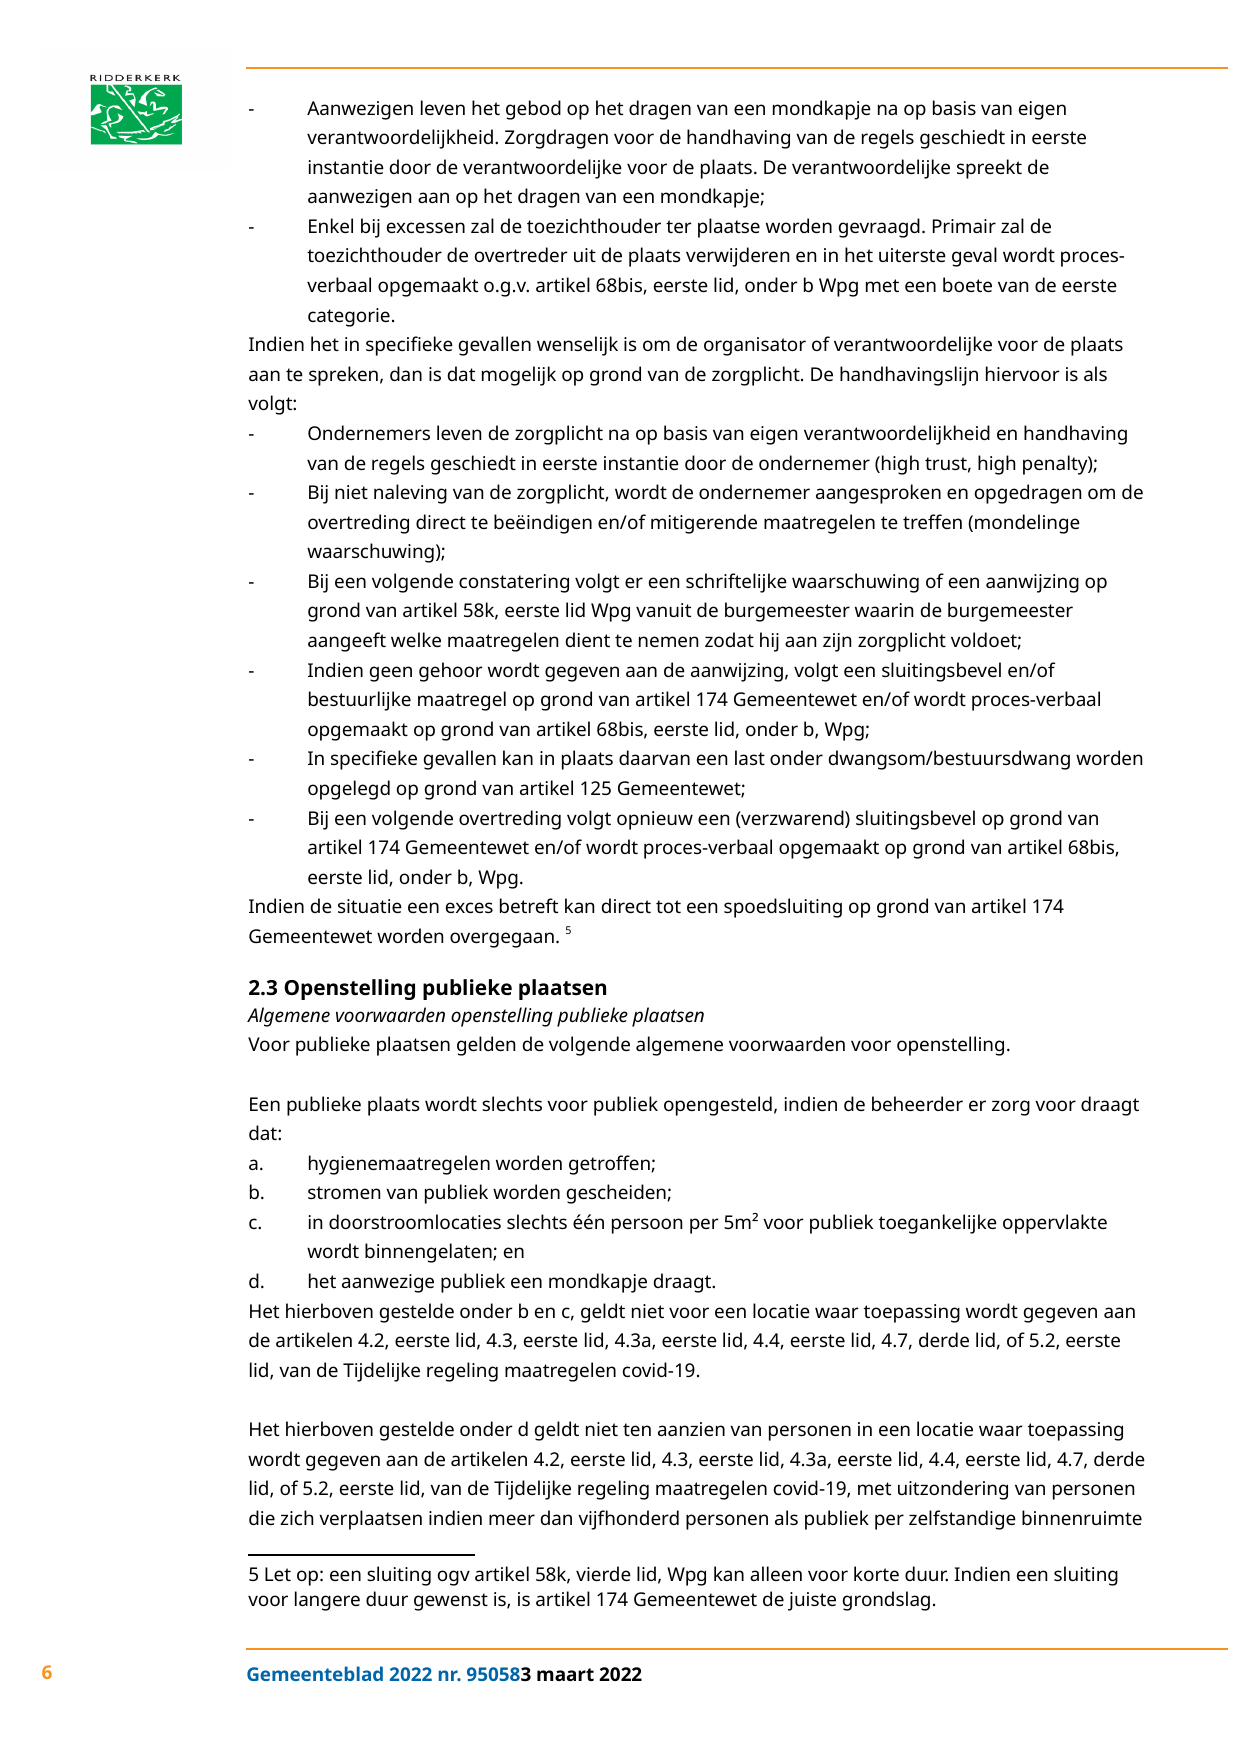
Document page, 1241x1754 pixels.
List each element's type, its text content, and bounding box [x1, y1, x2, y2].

text Indien de situatie een exces betreft kan direct tot een spoedsluiting op grond van artikel 174 Gemeentewet worden overgegaan. [248, 893, 1152, 949]
list hygienemaatregelen worden getroffen; [248, 1150, 1152, 1176]
list Ondernemers leven de zorgplicht na op basis van eigen verantwoordelijkheid en handhaving van de regels geschiedt in eerste instantie door de ondernemer (high trust, high penalty); [248, 420, 1152, 476]
list Bij niet naleving van de zorgplicht, wordt de ondernemer aangesproken en opgedragen om de overtreding direct te beëindigen en/of mitigerende maatregelen te treffen (mondelinge waarschuwing); [248, 479, 1152, 564]
list stromen van publiek worden gescheiden; [248, 1179, 1152, 1205]
text Algemene voorwaarden openstelling publieke plaatsen [248, 1002, 1152, 1028]
text Het hierboven gestelde onder b en c, geldt niet voor een locatie waar toepassing wordt gegeven aan de artikelen 4.2, eerste lid, 4.3, eerste lid, 4.3a, eerste lid, 4.4, eerste lid, 4.7, derde lid, of 5.2, eerste lid, van de Tijdelijke regeling maatregelen covid-19. [248, 1298, 1152, 1383]
text Een publieke plaats wordt slechts voor publiek opengesteld, indien de beheerder er zorg voor draagt dat: [248, 1091, 1152, 1146]
text Indien het in specifieke gevallen wenselijk is om de organisator of verantwoordelijke voor de plaats aan te spreken, dan is dat mogelijk op grond van de zorgplicht. De handhavingslijn hiervoor is als volgt: [248, 331, 1152, 416]
list het aanwezige publiek een mondkapje draagt. [248, 1268, 1152, 1294]
list Enkel bij excessen zal de toezichthouder ter plaatse worden gevraagd. Primair zal de toezichthouder de overtreder uit de plaats verwijderen en in het uiterste geval wordt proces-verbaal opgemaakt o.g.v. artikel 68bis, eerste lid, onder b Wpg met een boete van de eerste categorie. [248, 213, 1152, 328]
list Bij een volgende overtreding volgt opnieuw een (verzwarend) sluitingsbevel op grond van artikel 174 Gemeentewet en/of wordt proces-verbaal opgemaakt op grond van artikel 68bis, eerste lid, onder b, Wpg. [248, 805, 1152, 890]
list Aanwezigen leven het gebod op het dragen van een mondkapje na op basis van eigen verantwoordelijkheid. Zorgdragen voor de handhaving van de regels geschiedt in eerste instantie door de verantwoordelijke voor de plaats. De verantwoordelijke spreekt de aanwezigen aan op het dragen van een mondkapje; [248, 95, 1152, 209]
text Voor publieke plaatsen gelden de volgende algemene voorwaarden voor openstelling. [248, 1032, 1152, 1057]
picture [41, 47, 231, 172]
list In specifieke gevallen kan in plaats daarvan een last onder dwangsom/bestuursdwang worden opgelegd op grond van artikel 125 Gemeentewet; [248, 746, 1152, 801]
list in doorstroomlocaties slechts één persoon per 5m² voor publiek toegankelijke oppervlakte wordt binnengelaten; en [248, 1209, 1152, 1264]
text Het hierboven gestelde onder d geldt niet ten aanzien van personen in een locatie waar toepassing wordt gegeven aan de artikelen 4.2, eerste lid, 4.3, eerste lid, 4.3a, eerste lid, 4.4, eerste lid, 4.7, derde lid, of 5.2, eerste lid, van de Tijdelijke regeling maatregelen covid-19, met uitzondering van personen die zich verplaatsen indien meer dan vijfhonderd personen als publiek per zelfstandige binnenruimte [248, 1416, 1152, 1531]
list Indien geen gehoor wordt gegeven aan de aanwijzing, volgt een sluitingsbevel en/of bestuurlijke maatregel op grond van artikel 174 Gemeentewet en/of wordt proces-verbaal opgemaakt op grond van artikel 68bis, eerste lid, onder b, Wpg; [248, 657, 1152, 742]
list Bij een volgende constatering volgt er een schriftelijke waarschuwing of een aanwijzing op grond van artikel 58k, eerste lid Wpg vanuit de burgemeester waarin de burgemeester aangeeft welke maatregelen dient te nemen zodat hij aan zijn zorgplicht voldoet; [248, 568, 1152, 653]
text 2.3 Openstelling publieke plaatsen [248, 973, 1152, 1002]
text Let op: een sluiting ogv artikel 58k, vierde lid, Wpg kan alleen voor korte duur. Indien een sluiting voor langere duur gewenst is, is artikel 174 Gemeentewet de juiste grondslag. [248, 1561, 1152, 1612]
